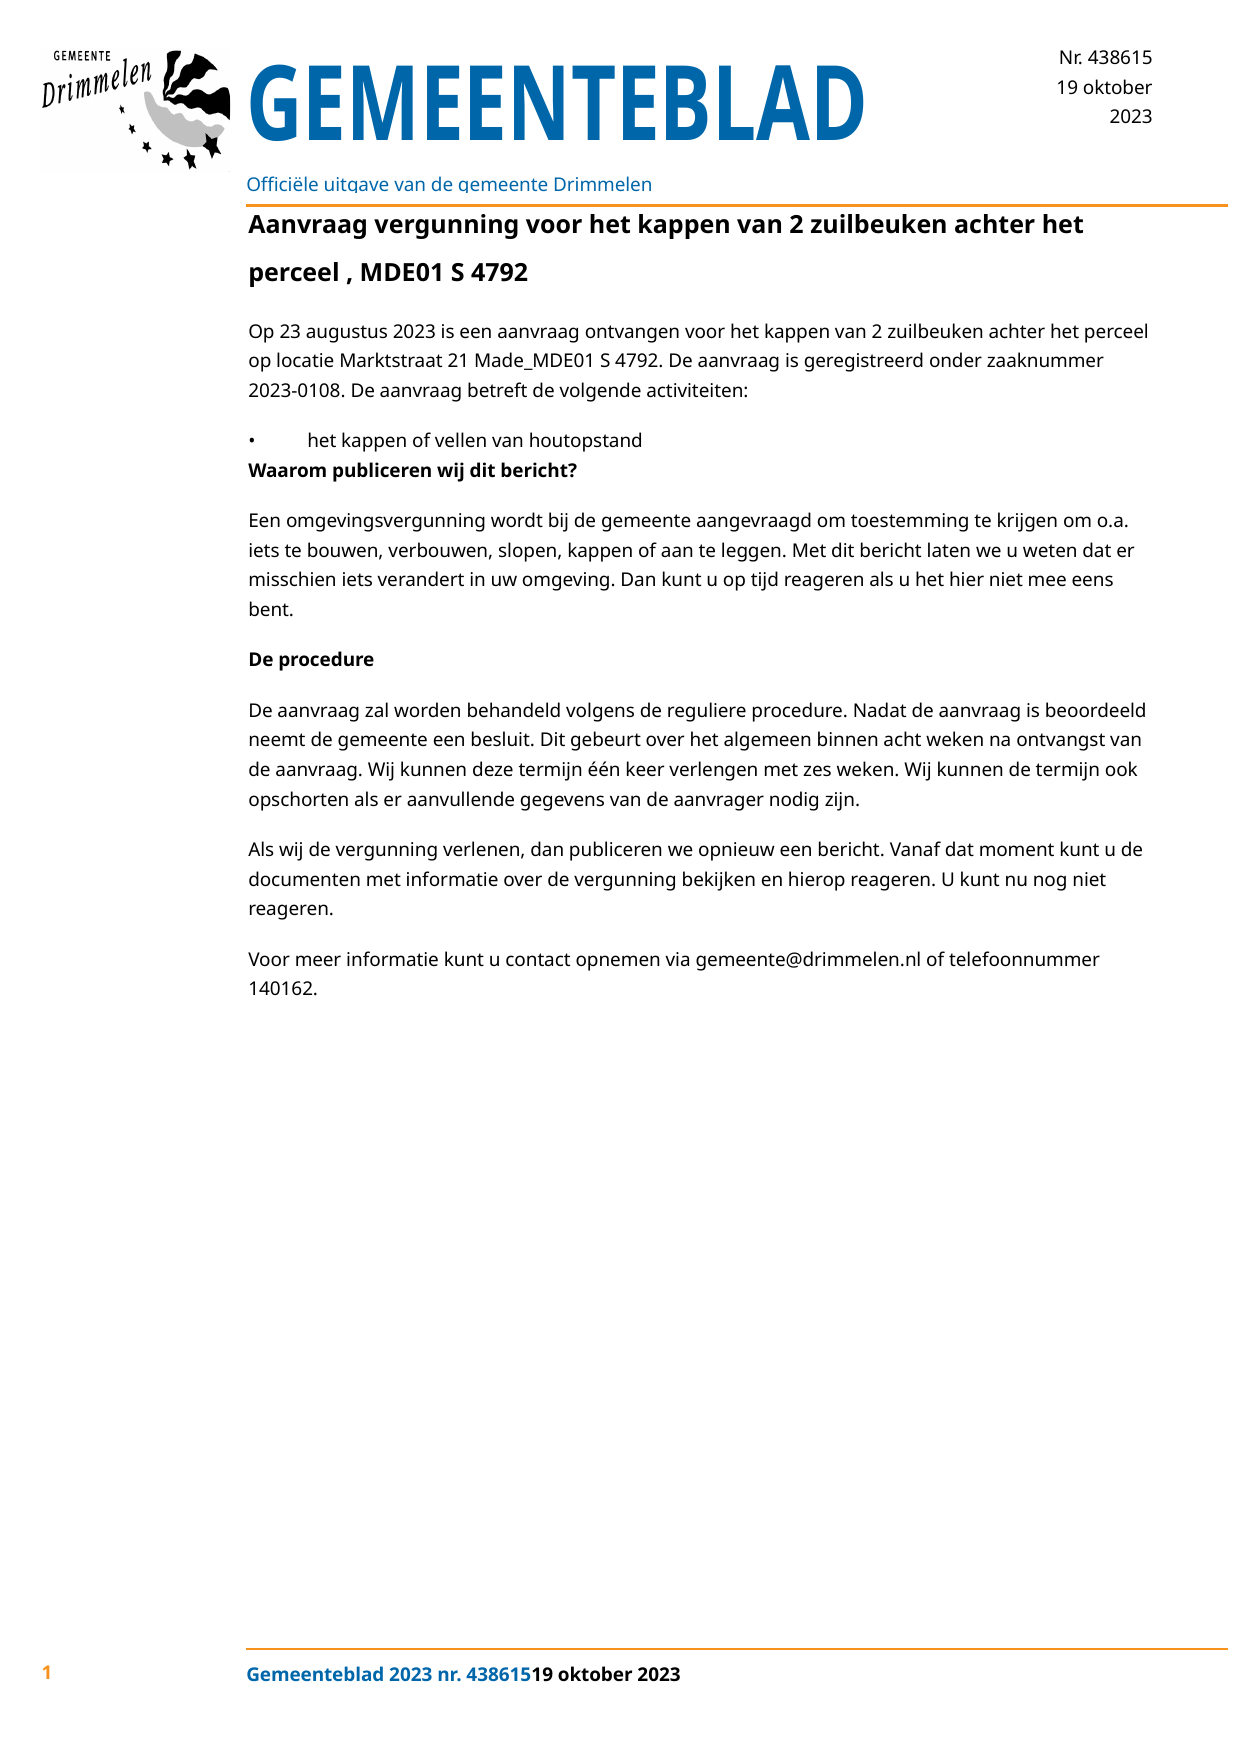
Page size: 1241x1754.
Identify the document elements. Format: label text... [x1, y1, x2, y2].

text Als wij de vergunning verlenen, dan publiceren we opnieuw een bericht. Vanaf dat moment kunt u de documenten met informatie over de vergunning bekijken en hierop reageren. U kunt nu nog niet reageren. [248, 836, 1152, 921]
text De procedure [248, 647, 1152, 672]
text Aanvraag vergunning voor het kappen van 2 zuilbeuken achter het perceel , MDE01 S 4792 [248, 207, 1152, 288]
text Voor meer informatie kunt u contact opnemen via gemeente@drimmelen.nl of telefoonnummer 140162. [248, 946, 1152, 1001]
text De aanvraag zal worden behandeld volgens de reguliere procedure. Nadat de aanvraag is beoordeeld neemt de gemeente een besluit. Dit gebeurt over het algemeen binnen acht weken na ontvangst van de aanvraag. Wij kunnen deze termijn één keer verlengen met zes weken. Wij kunnen de termijn ook opschorten als er aanvullende gegevens van de aanvrager nodig zijn. [248, 697, 1152, 812]
text Waarom publiceren wij dit bericht? [248, 457, 1152, 483]
text Een omgevingsvergunning wordt bij de gemeente aangevraagd om toestemming te krijgen om o.a. iets te bouwen, verbouwen, slopen, kappen of aan te leggen. Met dit bericht laten we u weten dat er misschien iets verandert in uw omgeving. Dan kunt u op tijd reageren als u het hier niet mee eens bent. [248, 507, 1152, 622]
list het kappen of vellen van houtopstand [248, 427, 1152, 453]
text Op 23 augustus 2023 is een aanvraag ontvangen voor het kappen van 2 zuilbeuken achter het perceel op locatie Marktstraat 21 Made_MDE01 S 4792. De aanvraag is geregistreerd onder zaaknummer 2023-0108. De aanvraag betreft de volgende activiteiten: [248, 318, 1152, 403]
picture [41, 47, 231, 172]
